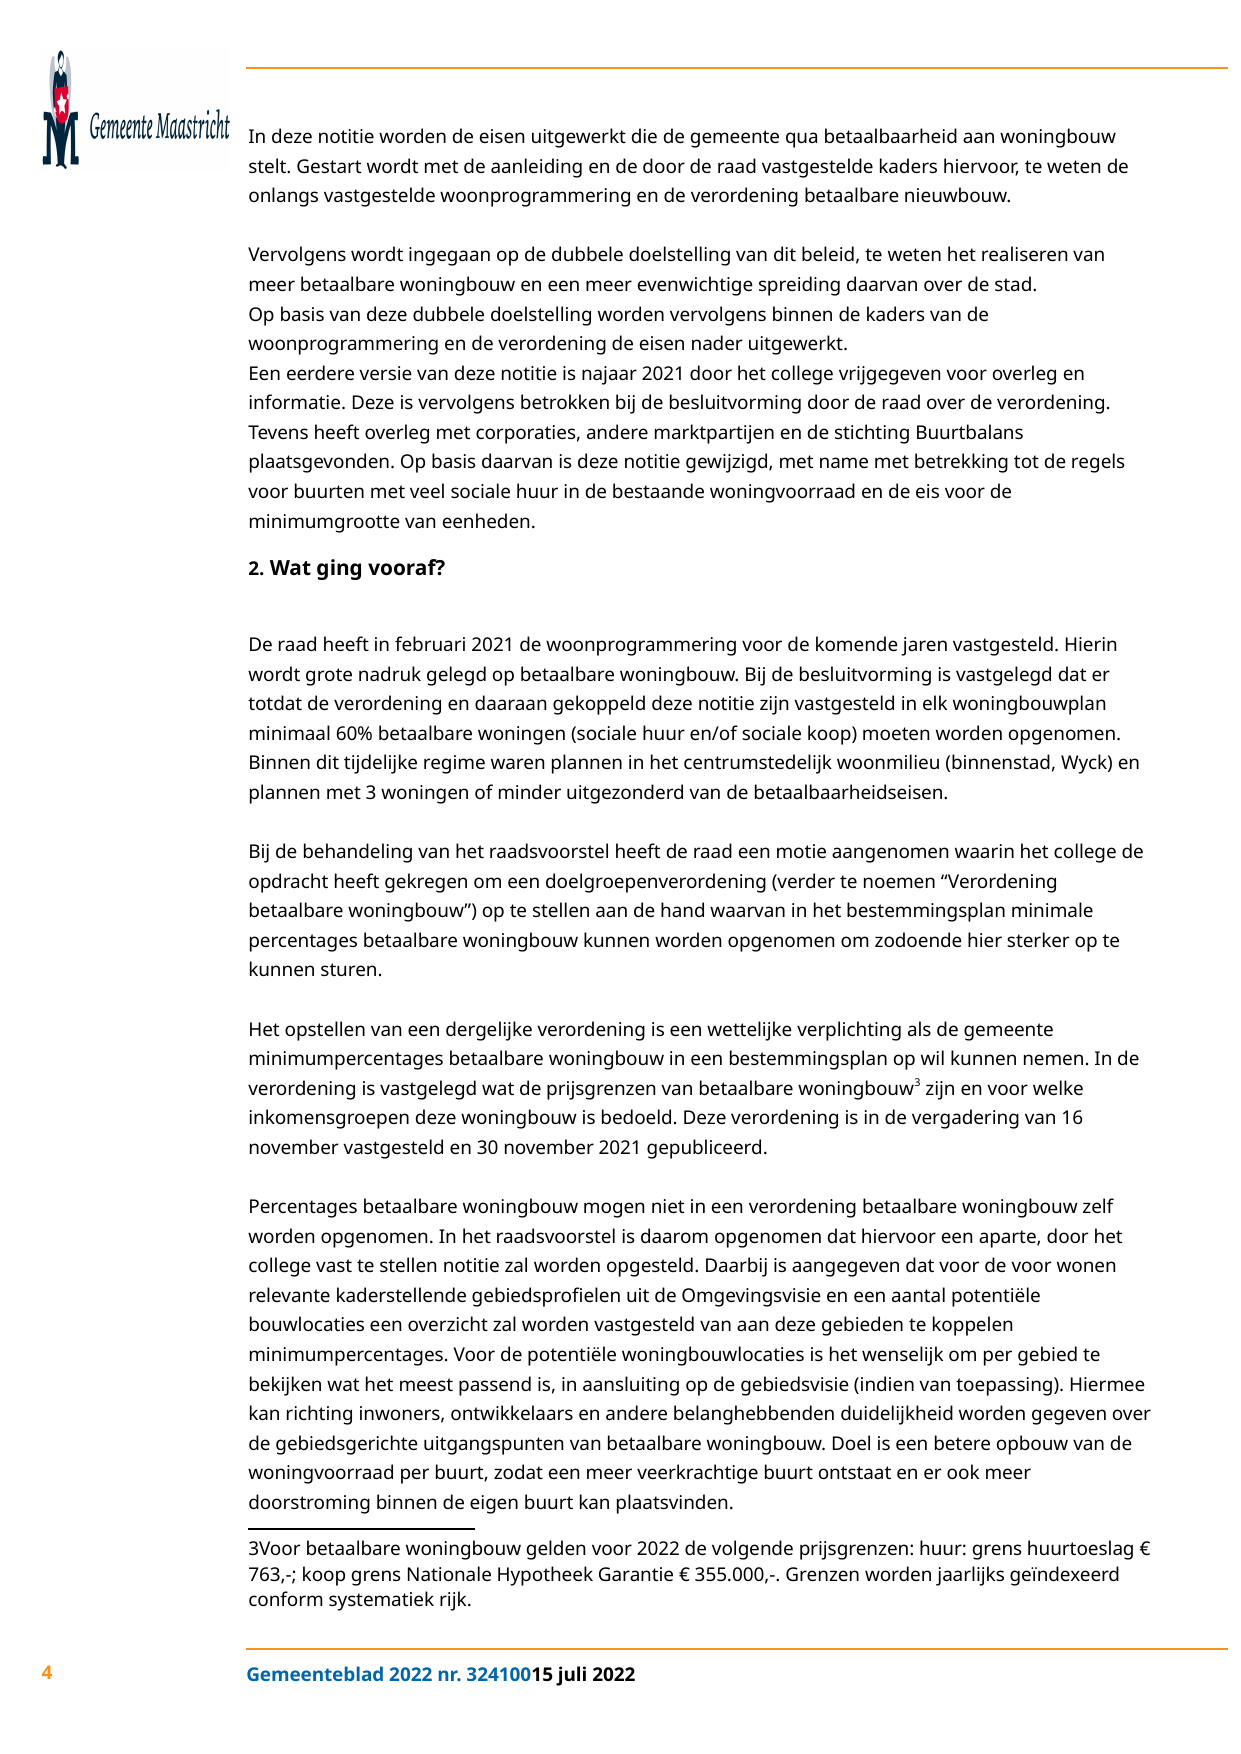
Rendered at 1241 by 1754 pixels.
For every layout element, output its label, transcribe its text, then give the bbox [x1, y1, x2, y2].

text Het opstellen van een dergelijke verordening is een wettelijke verplichting als de gemeente minimumpercentages betaalbare woningbouw in een bestemmingsplan op wil kunnen nemen. In de verordening is vastgelegd wat de prijsgrenzen van betaalbare woningbouw zijn en voor welke inkomensgroepen deze woningbouw is bedoeld. Deze verordening is in de vergadering van 16 november vastgesteld en 30 november 2021 gepubliceerd. [248, 1016, 1152, 1160]
picture [41, 47, 231, 172]
text Bij de behandeling van het raadsvoorstel heeft de raad een motie aangenomen waarin het college de opdracht heeft gekregen om een doelgroepenverordening (verder te noemen “Verordening betaalbare woningbouw”) op te stellen aan de hand waarvan in het bestemmingsplan minimale percentages betaalbare woningbouw kunnen worden opgenomen om zodoende hier sterker op te kunnen sturen. [248, 838, 1152, 982]
text De raad heeft in februari 2021 de woonprogrammering voor de komende jaren vastgesteld. Hierin wordt grote nadruk gelegd op betaalbare woningbouw. Bij de besluitvorming is vastgelegd dat er totdat de verordening en daaraan gekoppeld deze notitie zijn vastgesteld in elk woningbouwplan minimaal 60% betaalbare woningen (sociale huur en/of sociale koop) moeten worden opgenomen. Binnen dit tijdelijke regime waren plannen in het centrumstedelijk woonmilieu (binnenstad, Wyck) en plannen met 3 woningen of minder uitgezonderd van de betaalbaarheidseisen. [248, 631, 1152, 805]
text Voor betaalbare woningbouw gelden voor 2022 de volgende prijsgrenzen: huur: grens huurtoeslag € 763,-; koop grens Nationale Hypotheek Garantie € 355.000,-. Grenzen worden jaarlijks geïndexeerd conform systematiek rijk. [248, 1535, 1152, 1612]
text Op basis van deze dubbele doelstelling worden vervolgens binnen de kaders van de woonprogrammering en de verordening de eisen nader uitgewerkt. [248, 301, 1152, 356]
text Vervolgens wordt ingegaan op de dubbele doelstelling van dit beleid, te weten het realiseren van meer betaalbare woningbouw en een meer evenwichtige spreiding daarvan over de stad. [248, 242, 1152, 297]
text Percentages betaalbare woningbouw mogen niet in een verordening betaalbare woningbouw zelf worden opgenomen. In het raadsvoorstel is daarom opgenomen dat hiervoor een aparte, door het college vast te stellen notitie zal worden opgesteld. Daarbij is aangegeven dat voor de voor wonen relevante kaderstellende gebiedsprofielen uit de Omgevingsvisie en een aantal potentiële bouwlocaties een overzicht zal worden vastgesteld van aan deze gebieden te koppelen minimumpercentages. Voor de potentiële woningbouwlocaties is het wenselijk om per gebied te bekijken wat het meest passend is, in aansluiting op de gebiedsvisie (indien van toepassing). Hiermee kan richting inwoners, ontwikkelaars en andere belanghebbenden duidelijkheid worden gegeven over de gebiedsgerichte uitgangspunten van betaalbare woningbouw. Doel is een betere opbouw van de woningvoorraad per buurt, zodat een meer veerkrachtige buurt ontstaat en er ook meer doorstroming binnen de eigen buurt kan plaatsvinden. [248, 1193, 1152, 1515]
text In deze notitie worden de eisen uitgewerkt die de gemeente qua betaalbaarheid aan woningbouw stelt. Gestart wordt met de aanleiding en de door de raad vastgestelde kaders hiervoor, te weten de onlangs vastgestelde woonprogrammering en de verordening betaalbare nieuwbouw. [248, 123, 1152, 208]
text 2. Wat ging vooraf? [248, 553, 1152, 582]
text Een eerdere versie van deze notitie is najaar 2021 door het college vrijgegeven voor overleg en informatie. Deze is vervolgens betrokken bij de besluitvorming door de raad over de verordening. Tevens heeft overleg met corporaties, andere marktpartijen en de stichting Buurtbalans plaatsgevonden. Op basis daarvan is deze notitie gewijzigd, met name met betrekking tot de regels voor buurten met veel sociale huur in de bestaande woningvoorraad en de eis voor de minimumgrootte van eenheden. [248, 360, 1152, 533]
